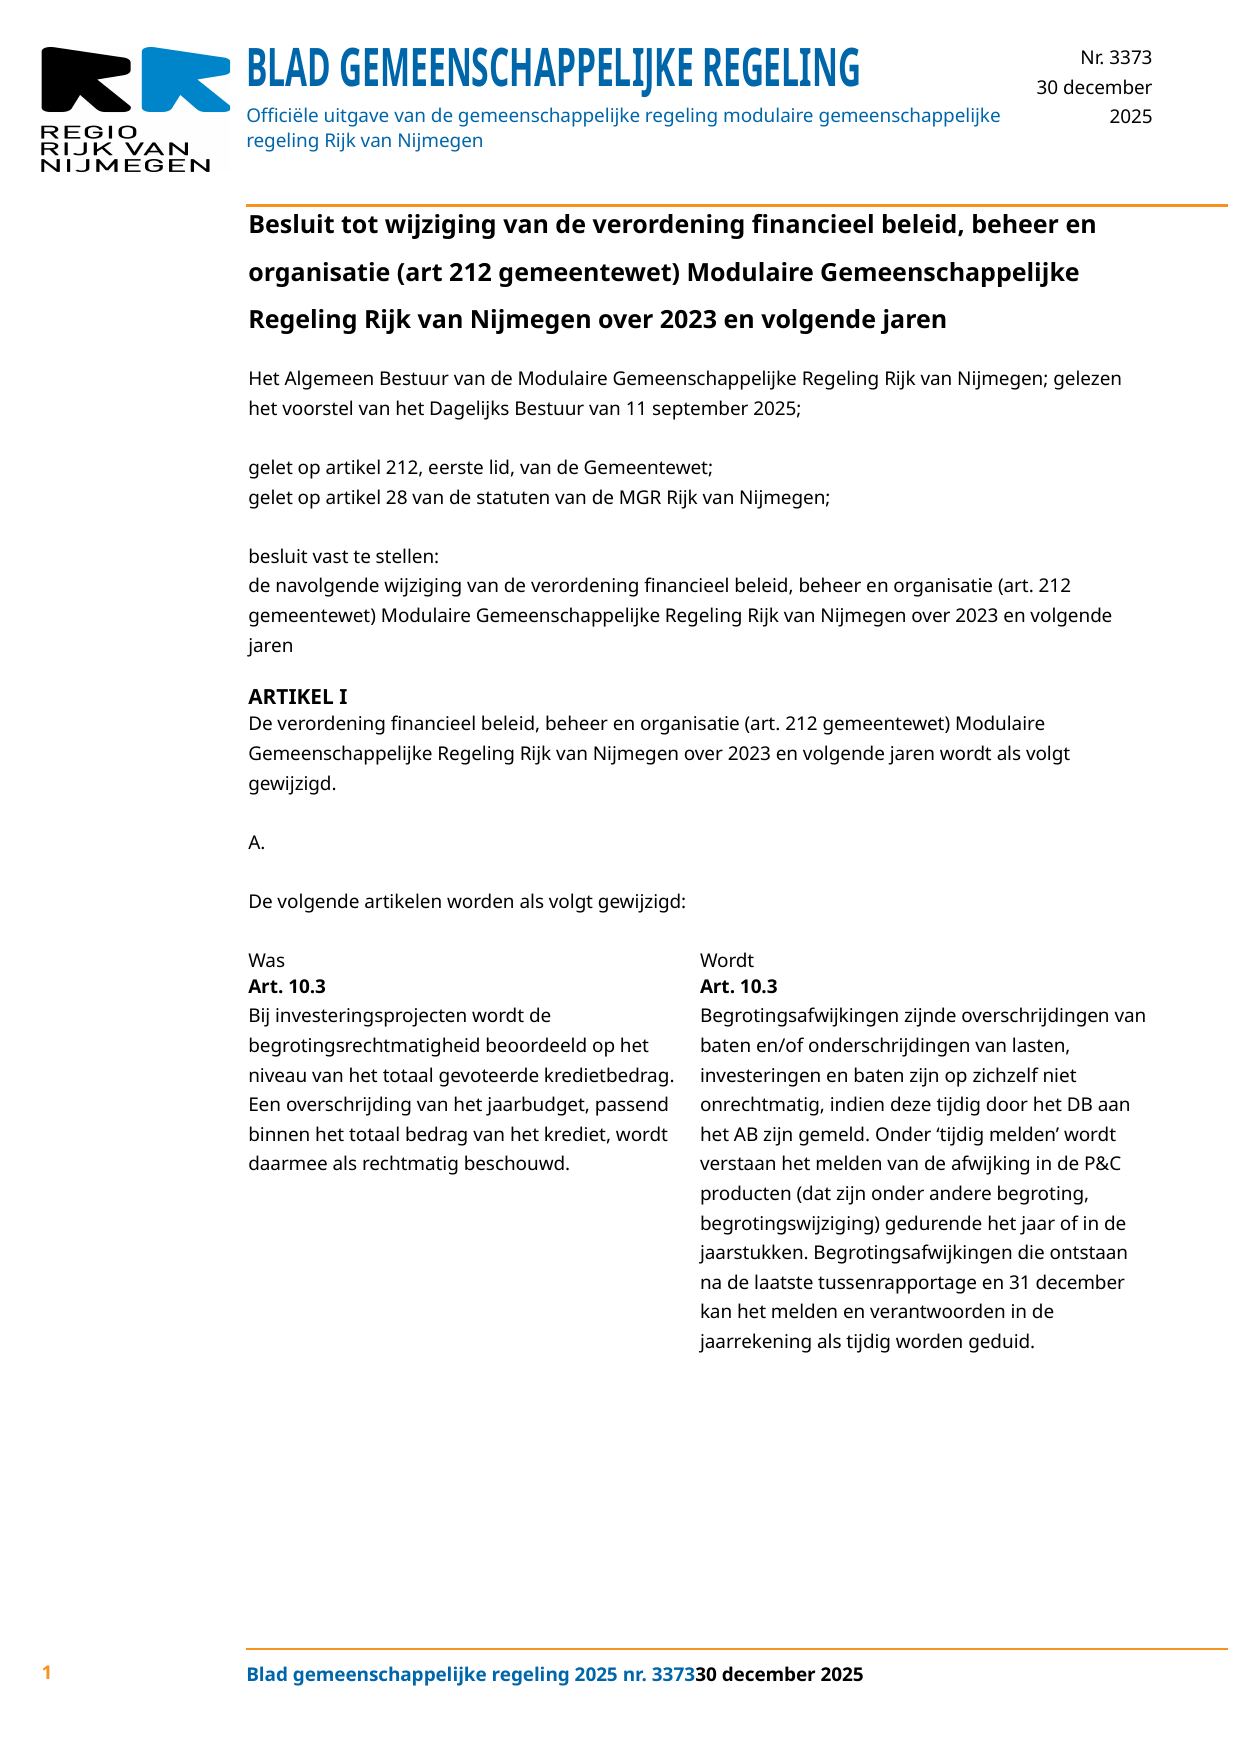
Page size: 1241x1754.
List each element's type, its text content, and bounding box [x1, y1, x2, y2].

picture [161, 47, 231, 59]
table_header Wordt [700, 948, 1152, 973]
text de navolgende wijziging van de verordening financieel beleid, beheer en organisatie (art. 212 gemeentewet) Modulaire Gemeenschappelijke Regeling Rijk van Nijmegen over 2023 en volgende jaren [248, 573, 1152, 657]
text gelet op artikel 28 van de statuten van de MGR Rijk van Nijmegen; [248, 484, 1152, 509]
text A. [248, 829, 1152, 855]
table_cell Art. 10.3 Bij investeringsprojecten wordt de begrotingsrechtmatigheid beoordeeld op het niveau van het totaal gevoteerde kredietbedrag. Een overschrijding van het jaarbudget, passend binnen het totaal bedrag van het krediet, wordt daarmee als rechtmatig beschouwd. [248, 973, 700, 1354]
text Besluit tot wijziging van de verordening financieel beleid, beheer en organisatie (art 212 gemeentewet) Modulaire Gemeenschappelijke Regeling Rijk van Nijmegen over 2023 en volgende jaren [248, 207, 1152, 336]
text besluit vast te stellen: [248, 543, 1152, 569]
text ARTIKEL I [248, 682, 1152, 711]
table_cell Art. 10.3 Begrotingsafwijkingen zijnde overschrijdingen van baten en/of onderschrijdingen van lasten, investeringen en baten zijn op zichzelf niet onrechtmatig, indien deze tijdig door het DB aan het AB zijn gemeld. Onder ‘tijdig melden’ wordt verstaan het melden van de afwijking in de P&C producten (dat zijn onder andere begroting, begrotingswijziging) gedurende het jaar of in de jaarstukken. Begrotingsafwijkingen die ontstaan na de laatste tussenrapportage en 31 december kan het melden en verantwoorden in de jaarrekening als tijdig worden geduid. [700, 973, 1152, 1354]
text Het Algemeen Bestuur van de Modulaire Gemeenschappelijke Regeling Rijk van Nijmegen; gelezen het voorstel van het Dagelijks Bestuur van 11 september 2025; [248, 366, 1152, 421]
picture [41, 47, 231, 172]
text De volgende artikelen worden als volgt gewijzigd: [248, 888, 1152, 914]
picture [200, 73, 231, 105]
text De verordening financieel beleid, beheer en organisatie (art. 212 gemeentewet) Modulaire Gemeenschappelijke Regeling Rijk van Nijmegen over 2023 en volgende jaren wordt als volgt gewijzigd. [248, 711, 1152, 796]
text gelet op artikel 212, eerste lid, van de Gemeentewet; [248, 454, 1152, 480]
table_header Was [248, 948, 700, 973]
